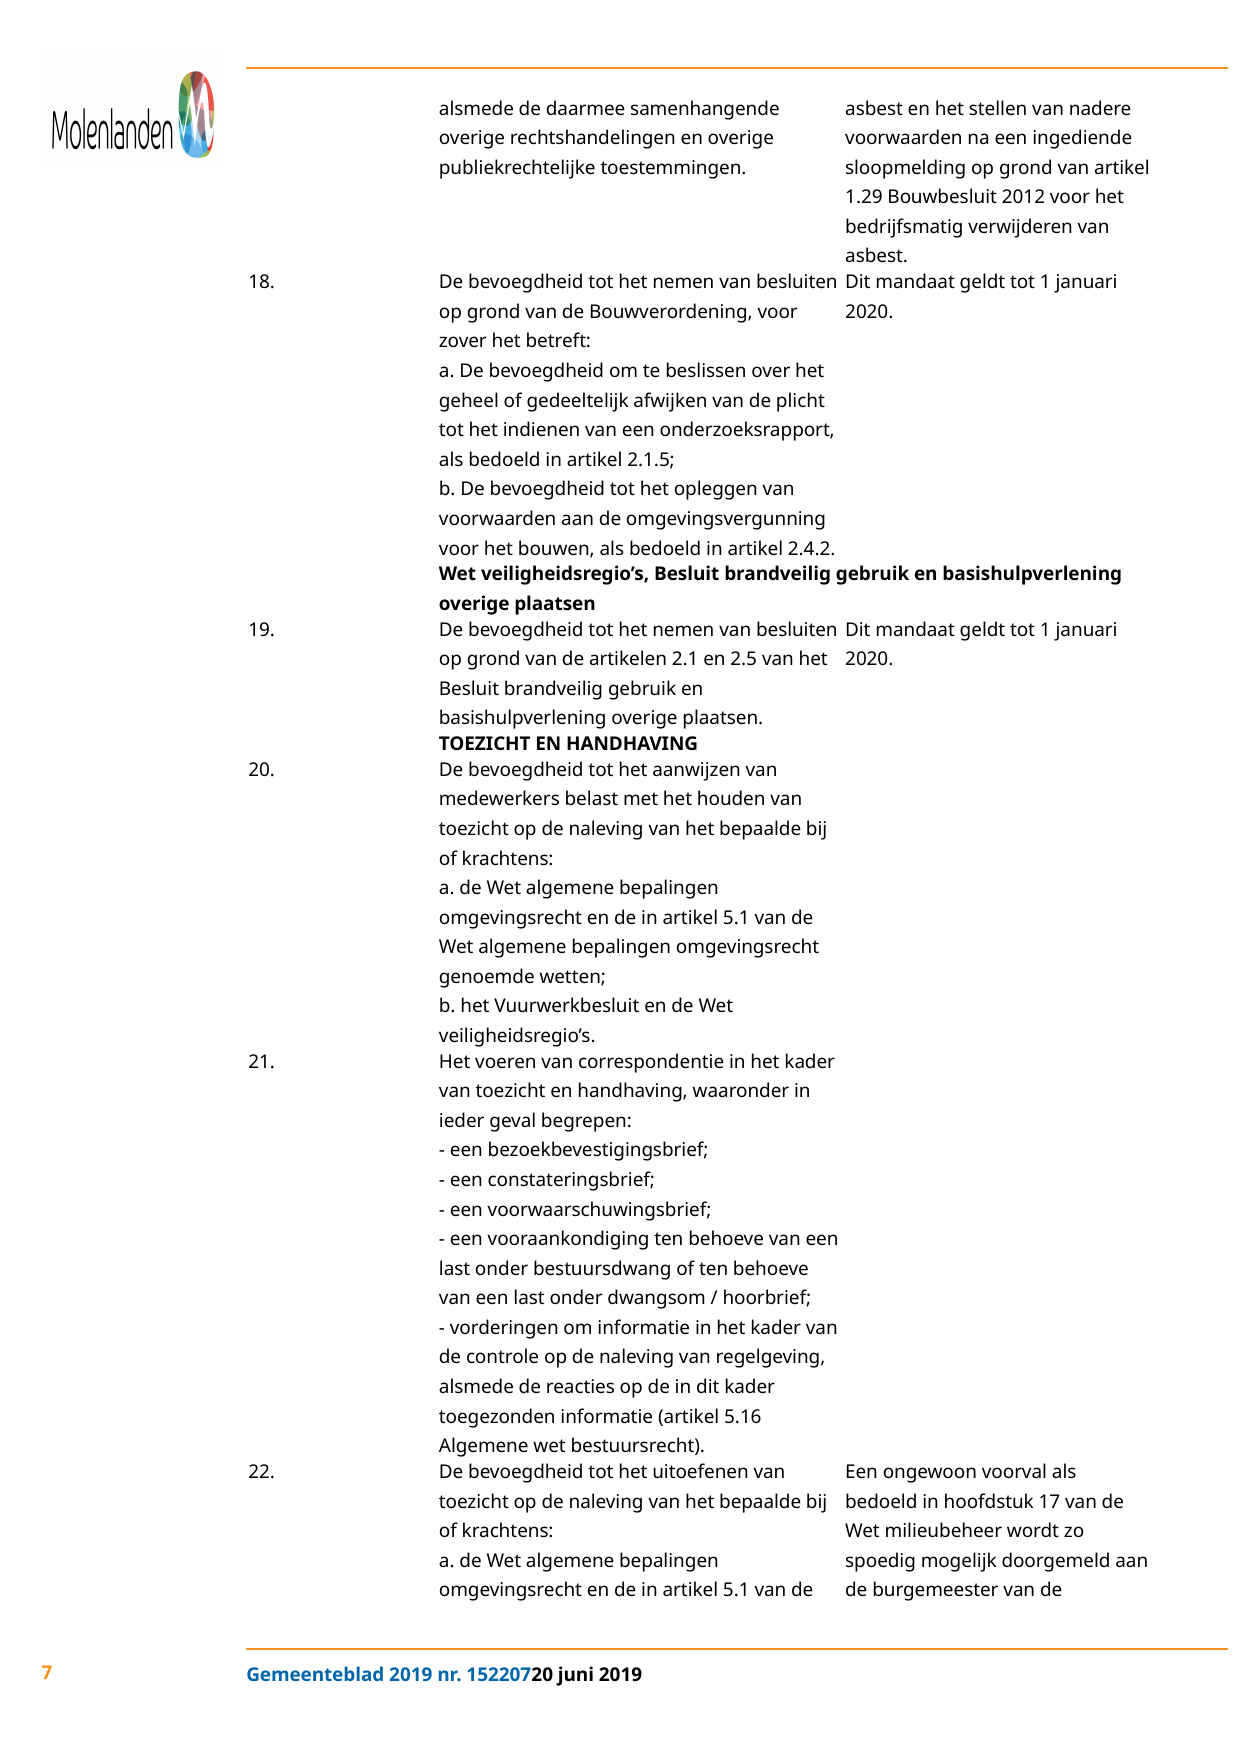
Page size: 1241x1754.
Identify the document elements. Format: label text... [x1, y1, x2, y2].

table_cell [845, 756, 1152, 1048]
table_cell TOEZICHT EN HANDHAVING [439, 730, 1152, 756]
table_cell Wet veiligheidsregio’s, Besluit brandveilig gebruik en basishulpverlening overige plaatsen [439, 560, 1152, 616]
table_cell De bevoegdheid tot het aanwijzen van medewerkers belast met het houden van toezicht op de naleving van het bepaalde bij of krachtens: a. de Wet algemene bepalingen omgevingsrecht en de in artikel 5.1 van de Wet algemene bepalingen omgevingsrecht genoemde wetten; b. het Vuurwerkbesluit en de Wet veiligheidsregio’s. [439, 756, 845, 1048]
table_cell De bevoegdheid tot het uitoefenen van toezicht op de naleving van het bepaalde bij of krachtens: a. de Wet algemene bepalingen omgevingsrecht en de in artikel 5.1 van de [439, 1458, 845, 1602]
table_cell Dit mandaat geldt tot 1 januari 2020. [845, 616, 1152, 730]
table_cell 18. [248, 269, 439, 560]
table_cell [248, 730, 439, 756]
table_cell Het voeren van correspondentie in het kader van toezicht en handhaving, waaronder in ieder geval begrepen: - een bezoekbevestigingsbrief; - een constateringsbrief; - een voorwaarschuwingsbrief; - een vooraankondiging ten behoeve van een last onder bestuursdwang of ten behoeve van een last onder dwangsom / hoorbrief; - vorderingen om informatie in het kader van de controle op de naleving van regelgeving, alsmede de reacties op de in dit kader toegezonden informatie (artikel 5.16 Algemene wet bestuursrecht). [439, 1048, 845, 1458]
table_cell [248, 560, 439, 616]
table_cell 20. [248, 756, 439, 1048]
table_cell asbest en het stellen van nadere voorwaarden na een ingediende sloopmelding op grond van artikel 1.29 Bouwbesluit 2012 voor het bedrijfsmatig verwijderen van asbest. [845, 95, 1152, 268]
table_cell 21. [248, 1048, 439, 1458]
table_cell [248, 95, 439, 268]
picture [41, 47, 231, 172]
table_cell 22. [248, 1458, 439, 1602]
table_cell De bevoegdheid tot het nemen van besluiten op grond van de artikelen 2.1 en 2.5 van het Besluit brandveilig gebruik en basishulpverlening overige plaatsen. [439, 616, 845, 730]
table_cell 19. [248, 616, 439, 730]
table_cell [845, 1048, 1152, 1458]
table_cell alsmede de daarmee samenhangende overige rechtshandelingen en overige publiekrechtelijke toestemmingen. [439, 95, 845, 268]
table_cell Dit mandaat geldt tot 1 januari 2020. [845, 269, 1152, 560]
table_cell De bevoegdheid tot het nemen van besluiten op grond van de Bouwverordening, voor zover het betreft: a. De bevoegdheid om te beslissen over het geheel of gedeeltelijk afwijken van de plicht tot het indienen van een onderzoeksrapport, als bedoeld in artikel 2.1.5; b. De bevoegdheid tot het opleggen van voorwaarden aan de omgevingsvergunning voor het bouwen, als bedoeld in artikel 2.4.2. [439, 269, 845, 560]
table_cell Een ongewoon voorval als bedoeld in hoofdstuk 17 van de Wet milieubeheer wordt zo spoedig mogelijk doorgemeld aan de burgemeester van de [845, 1458, 1152, 1602]
